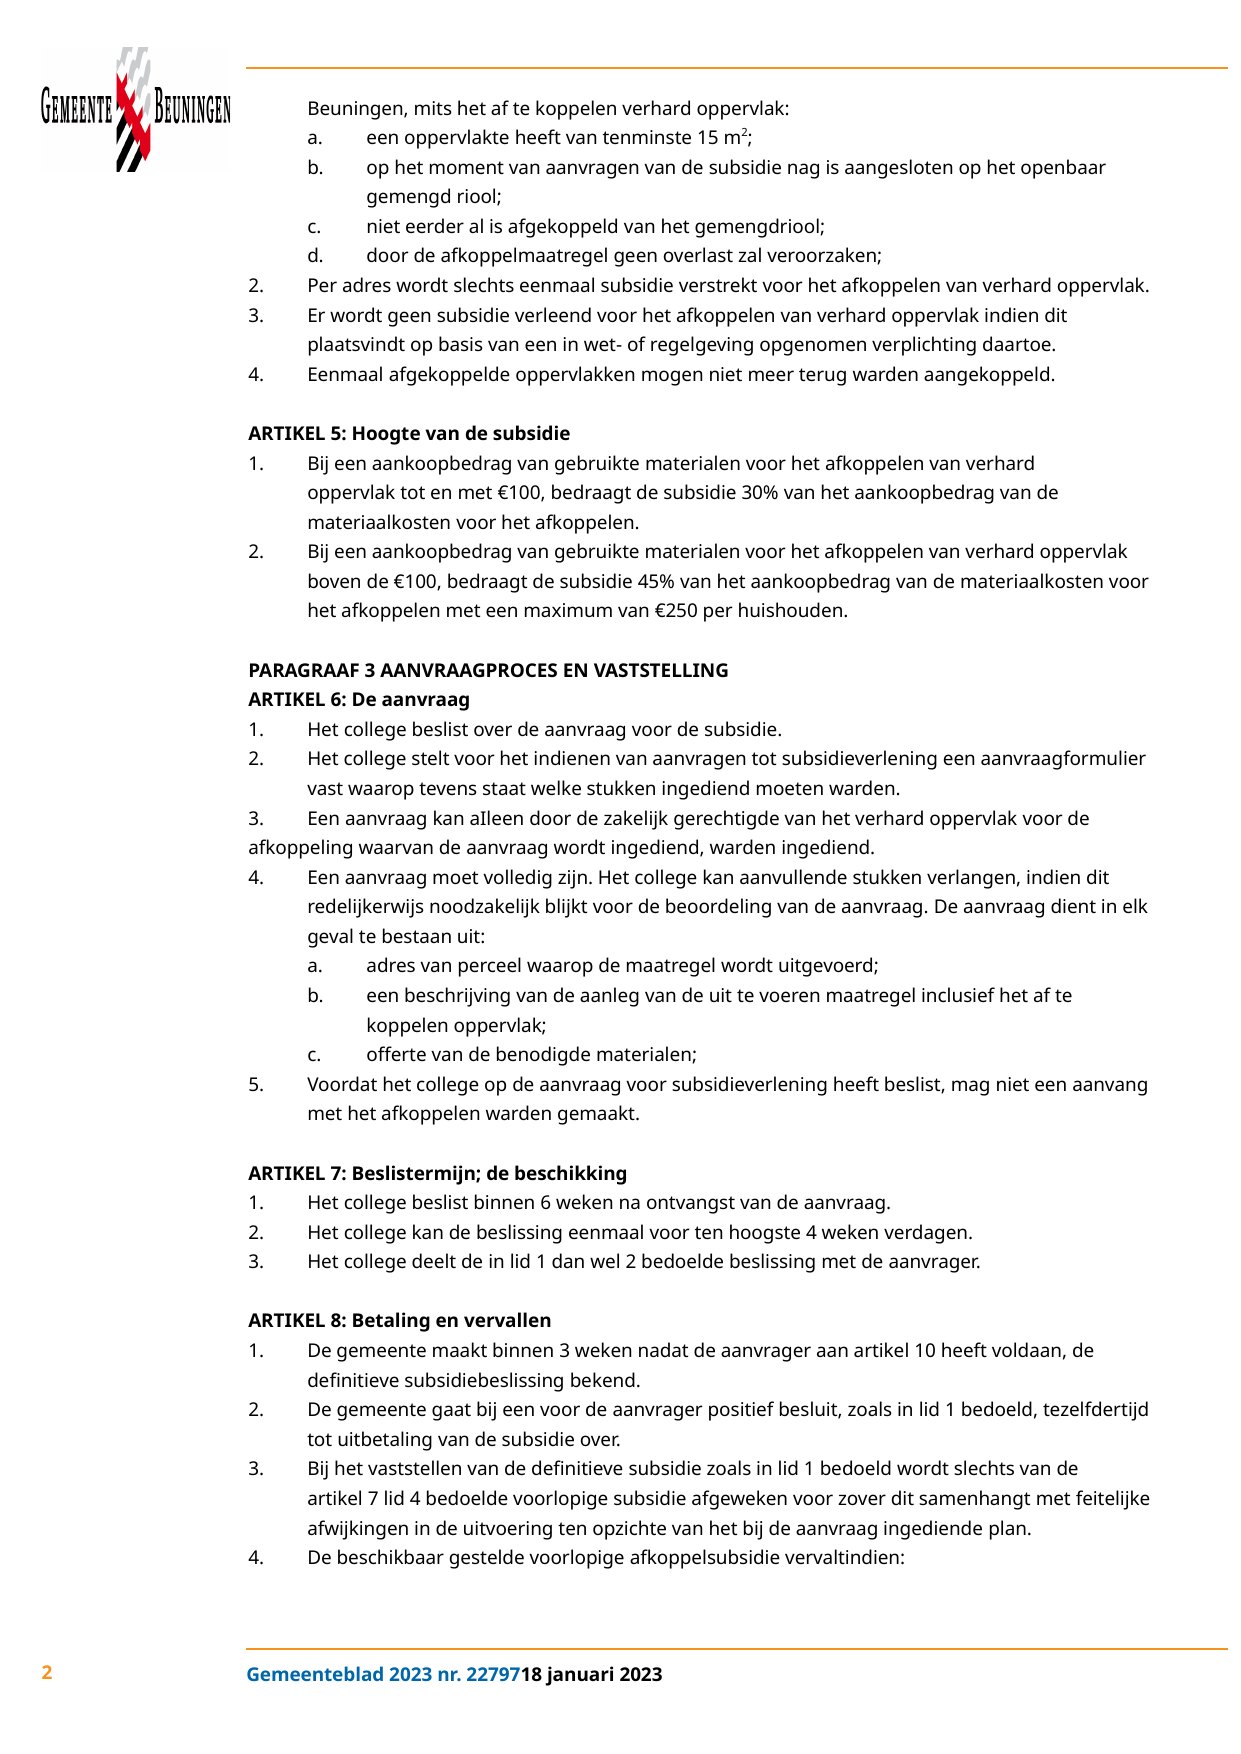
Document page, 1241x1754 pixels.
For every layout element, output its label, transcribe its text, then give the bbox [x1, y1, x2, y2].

list Een aanvraag moet volledig zijn. Het college kan aanvullende stukken verlangen, indien dit redelijkerwijs noodzakelijk blijkt voor de beoordeling van de aanvraag. De aanvraag dient in elk geval te bestaan uit: [248, 864, 1152, 949]
list Het college beslist over de aanvraag voor de subsidie. [248, 716, 1152, 742]
list Voordat het college op de aanvraag voor subsidieverlening heeft beslist, mag niet een aanvang met het afkoppelen warden gemaakt. [248, 1071, 1152, 1126]
text ARTIKEL 8: Betaling en vervallen [248, 1308, 1152, 1333]
list De beschikbaar gestelde voorlopige afkoppelsubsidie vervaltindien: [248, 1544, 1152, 1570]
text ARTIKEL 5: Hoogte van de subsidie [248, 420, 1152, 446]
text ARTIKEL 7: Beslistermijn; de beschikking [248, 1160, 1152, 1186]
list op het moment van aanvragen van de subsidie nag is aangesloten op het openbaar gemengd riool; [307, 154, 1152, 209]
list adres van perceel waarop de maatregel wordt uitgevoerd; [307, 953, 1152, 978]
picture [41, 47, 231, 172]
list een beschrijving van de aanleg van de uit te voeren maatregel inclusief het af te koppelen oppervlak; [307, 982, 1152, 1038]
list De gemeente gaat bij een voor de aanvrager positief besluit, zoals in lid 1 bedoeld, tezelfdertijd tot uitbetaling van de subsidie over. [248, 1396, 1152, 1452]
list Het college deelt de in lid 1 dan wel 2 bedoelde beslissing met de aanvrager. [248, 1248, 1152, 1274]
list Eenmaal afgekoppelde oppervlakken mogen niet meer terug warden aangekoppeld. [248, 361, 1152, 387]
list Bij een aankoopbedrag van gebruikte materialen voor het afkoppelen van verhard oppervlak tot en met €100, bedraagt de subsidie 30% van het aankoopbedrag van de materiaalkosten voor het afkoppelen. [248, 450, 1152, 535]
text afkoppeling waarvan de aanvraag wordt ingediend, warden ingediend. [248, 834, 1152, 860]
list Per adres wordt slechts eenmaal subsidie verstrekt voor het afkoppelen van verhard oppervlak. [248, 272, 1152, 298]
list offerte van de benodigde materialen; [307, 1041, 1152, 1067]
list Er wordt geen subsidie verleend voor het afkoppelen van verhard oppervlak indien dit plaatsvindt op basis van een in wet- of regelgeving opgenomen verplichting daartoe. [248, 302, 1152, 357]
list De gemeente maakt binnen 3 weken nadat de aanvrager aan artikel 10 heeft voldaan, de definitieve subsidiebeslissing bekend. [248, 1337, 1152, 1393]
list niet eerder al is afgekoppeld van het gemengdriool; [307, 213, 1152, 239]
list Het college kan de beslissing eenmaal voor ten hoogste 4 weken verdagen. [248, 1219, 1152, 1245]
list Bij een aankoopbedrag van gebruikte materialen voor het afkoppelen van verhard oppervlak boven de €100, bedraagt de subsidie 45% van het aankoopbedrag van de materiaalkosten voor het afkoppelen met een maximum van €250 per huishouden. [248, 538, 1152, 623]
text ARTIKEL 6: De aanvraag [248, 686, 1152, 712]
list door de afkoppelmaatregel geen overlast zal veroorzaken; [307, 243, 1152, 268]
list Beuningen, mits het af te koppelen verhard oppervlak: [248, 95, 1152, 121]
list Het college beslist binnen 6 weken na ontvangst van de aanvraag. [248, 1189, 1152, 1215]
list Bij het vaststellen van de definitieve subsidie zoals in lid 1 bedoeld wordt slechts van de artikel 7 lid 4 bedoelde voorlopige subsidie afgeweken voor zover dit samenhangt met feitelijke afwijkingen in de uitvoering ten opzichte van het bij de aanvraag ingediende plan. [248, 1456, 1152, 1541]
list Het college stelt voor het indienen van aanvragen tot subsidieverlening een aanvraagformulier vast waarop tevens staat welke stukken ingediend moeten warden. [248, 746, 1152, 801]
list Een aanvraag kan aIleen door de zakelijk gerechtigde van het verhard oppervlak voor de [248, 805, 1152, 831]
text PARAGRAAF 3 AANVRAAGPROCES EN VASTSTELLING [248, 657, 1152, 683]
list een oppervlakte heeft van tenminste 15 m2; [307, 124, 1152, 150]
